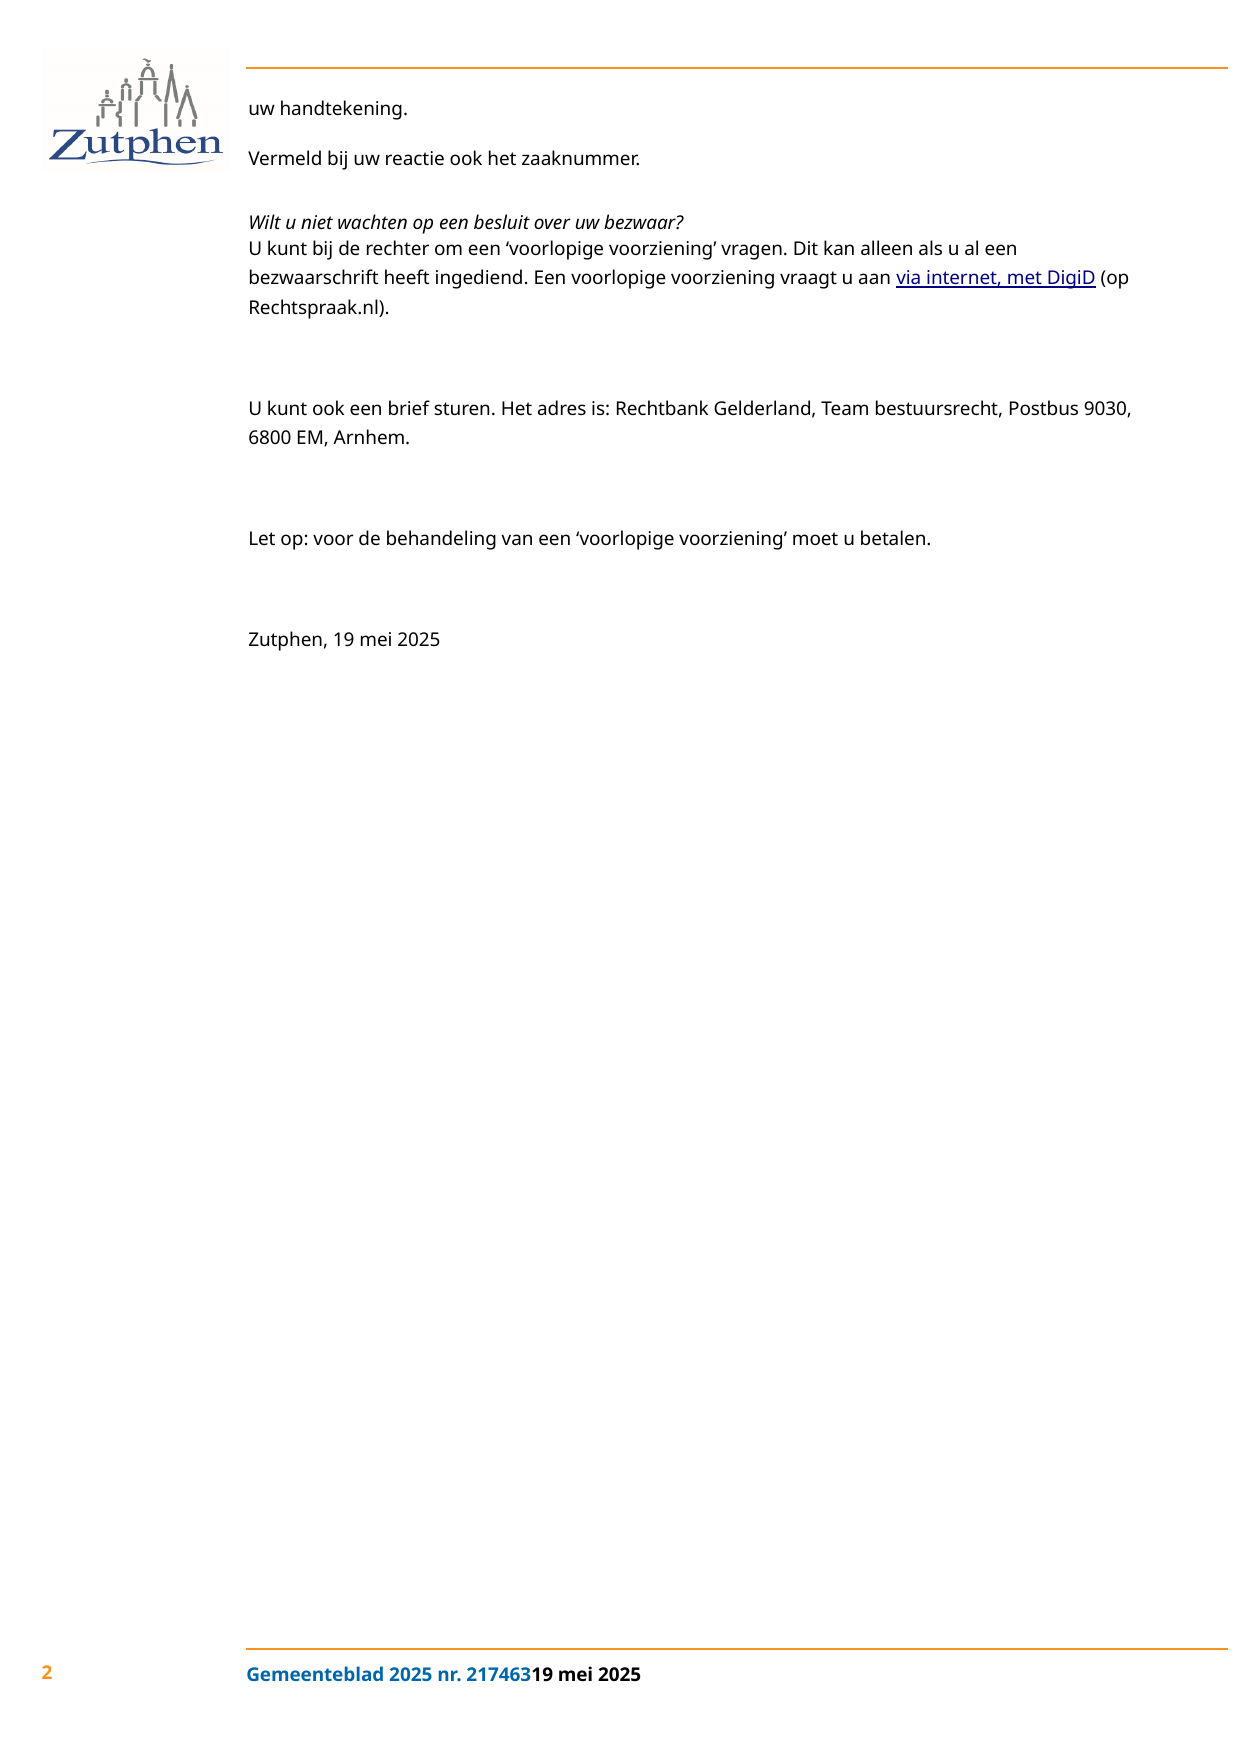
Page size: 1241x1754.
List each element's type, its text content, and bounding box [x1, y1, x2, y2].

text uw handtekening. [248, 95, 1152, 121]
text Wilt u niet wachten op een besluit over uw bezwaar? [248, 209, 1152, 235]
text Zutphen, 19 mei 2025 [248, 626, 1152, 652]
text U kunt ook een brief sturen. Het adres is: Rechtbank Gelderland, Team bestuursrecht, Postbus 9030, 6800 EM, Arnhem. [248, 395, 1152, 450]
picture [41, 47, 231, 172]
text U kunt bij de rechter om een ‘voorlopige voorziening’ vragen. Dit kan alleen als u al een bezwaarschrift heeft ingediend. Een voorlopige voorziening vraagt u aan via internet, met DigiD (op Rechtspraak.nl). [248, 235, 1152, 320]
text Vermeld bij uw reactie ook het zaaknummer. [248, 145, 1152, 171]
text Let op: voor de behandeling van een ‘voorlopige voorziening’ moet u betalen. [248, 525, 1152, 551]
